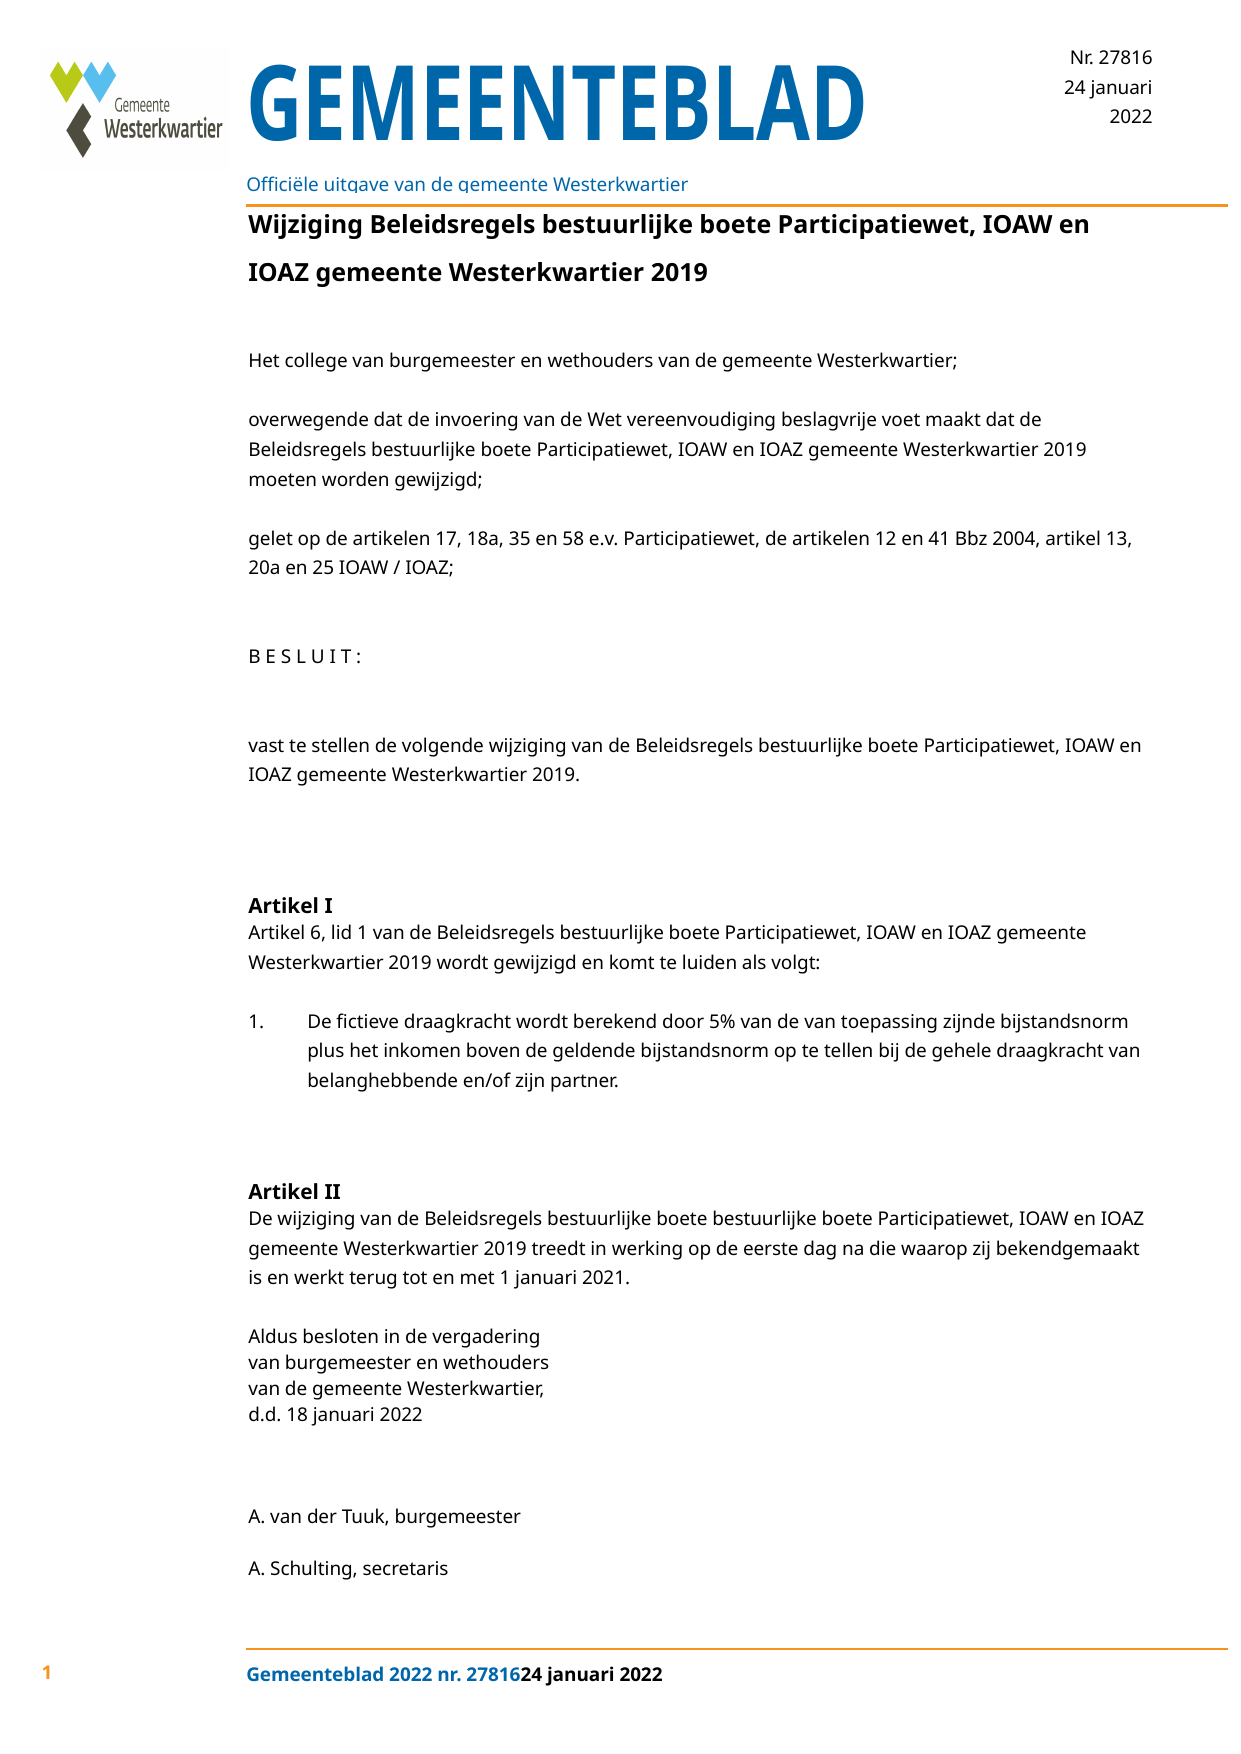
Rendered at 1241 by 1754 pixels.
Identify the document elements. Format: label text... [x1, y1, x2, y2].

text Het college van burgemeester en wethouders van de gemeente Westerkwartier; [248, 347, 1152, 373]
text Artikel 6, lid 1 van de Beleidsregels bestuurlijke boete Participatiewet, IOAW en IOAZ gemeente Westerkwartier 2019 wordt gewijzigd en komt te luiden als volgt: [248, 919, 1152, 975]
text d.d. 18 januari 2022 [248, 1401, 1152, 1427]
text gelet op de artikelen 17, 18a, 35 en 58 e.v. Participatiewet, de artikelen 12 en 41 Bbz 2004, artikel 13, 20a en 25 IOAW / IOAZ; [248, 525, 1152, 580]
text overwegende dat de invoering van de Wet vereenvoudiging beslagvrije voet maakt dat de Beleidsregels bestuurlijke boete Participatiewet, IOAW en IOAZ gemeente Westerkwartier 2019 moeten worden gewijzigd; [248, 407, 1152, 492]
text De wijziging van de Beleidsregels bestuurlijke boete bestuurlijke boete Participatiewet, IOAW en IOAZ gemeente Westerkwartier 2019 treedt in werking op de eerste dag na die waarop zij bekendgemaakt is en werkt terug tot en met 1 januari 2021. [248, 1205, 1152, 1290]
text A. Schulting, secretaris [248, 1555, 1152, 1581]
text Wijziging Beleidsregels bestuurlijke boete Participatiewet, IOAW en IOAZ gemeente Westerkwartier 2019 [248, 207, 1152, 288]
picture [41, 47, 231, 172]
text Artikel I [248, 891, 1152, 919]
text B E S L U I T : [248, 643, 1152, 669]
text A. van der Tuuk, burgemeester [248, 1504, 1152, 1529]
text Artikel II [248, 1177, 1152, 1205]
text van burgemeester en wethouders [248, 1349, 1152, 1375]
text Aldus besloten in de vergadering [248, 1324, 1152, 1349]
text vast te stellen de volgende wijziging van de Beleidsregels bestuurlijke boete Participatiewet, IOAW en IOAZ gemeente Westerkwartier 2019. [248, 732, 1152, 787]
list De fictieve draagkracht wordt berekend door 5% van de van toepassing zijnde bijstandsnorm plus het inkomen boven de geldende bijstandsnorm op te tellen bij de gehele draagkracht van belanghebbende en/of zijn partner. [248, 1008, 1152, 1093]
text van de gemeente Westerkwartier, [248, 1375, 1152, 1401]
